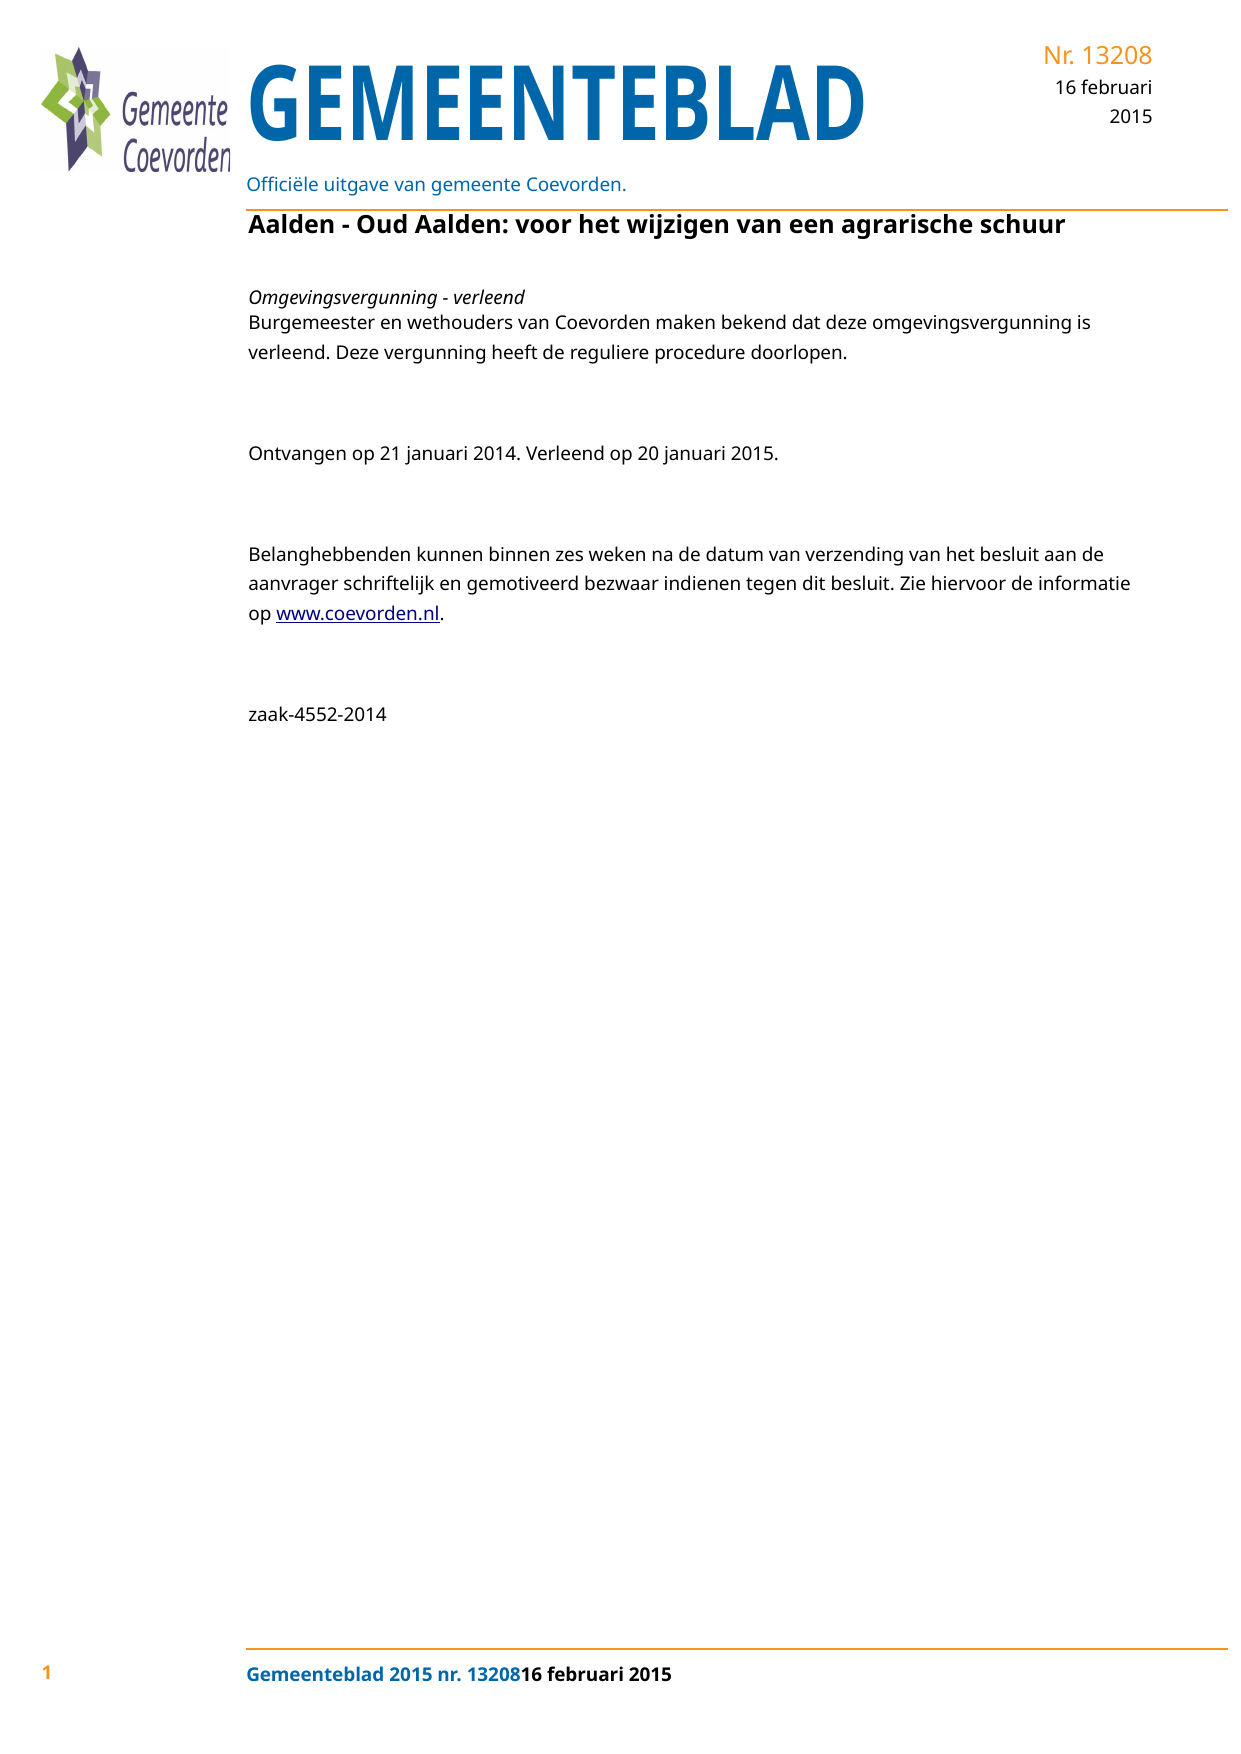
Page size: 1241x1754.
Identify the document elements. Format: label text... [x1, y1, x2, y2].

text zaak-4552-2014 [248, 701, 1152, 727]
text Aalden - Oud Aalden: voor het wijzigen van een agrarische schuur [248, 211, 1152, 241]
picture [41, 47, 231, 172]
text Belanghebbenden kunnen binnen zes weken na de datum van verzending van het besluit aan de aanvrager schriftelijk en gemotiveerd bezwaar indienen tegen dit besluit. Zie hiervoor de informatie op www.coevorden.nl. [248, 541, 1152, 626]
text Burgemeester en wethouders van Coevorden maken bekend dat deze omgevingsvergunning is verleend. Deze vergunning heeft de reguliere procedure doorlopen. [248, 309, 1152, 365]
text Ontvangen op 21 januari 2014. Verleend op 20 januari 2015. [248, 440, 1152, 466]
text Omgevingsvergunning - verleend [248, 284, 1152, 309]
